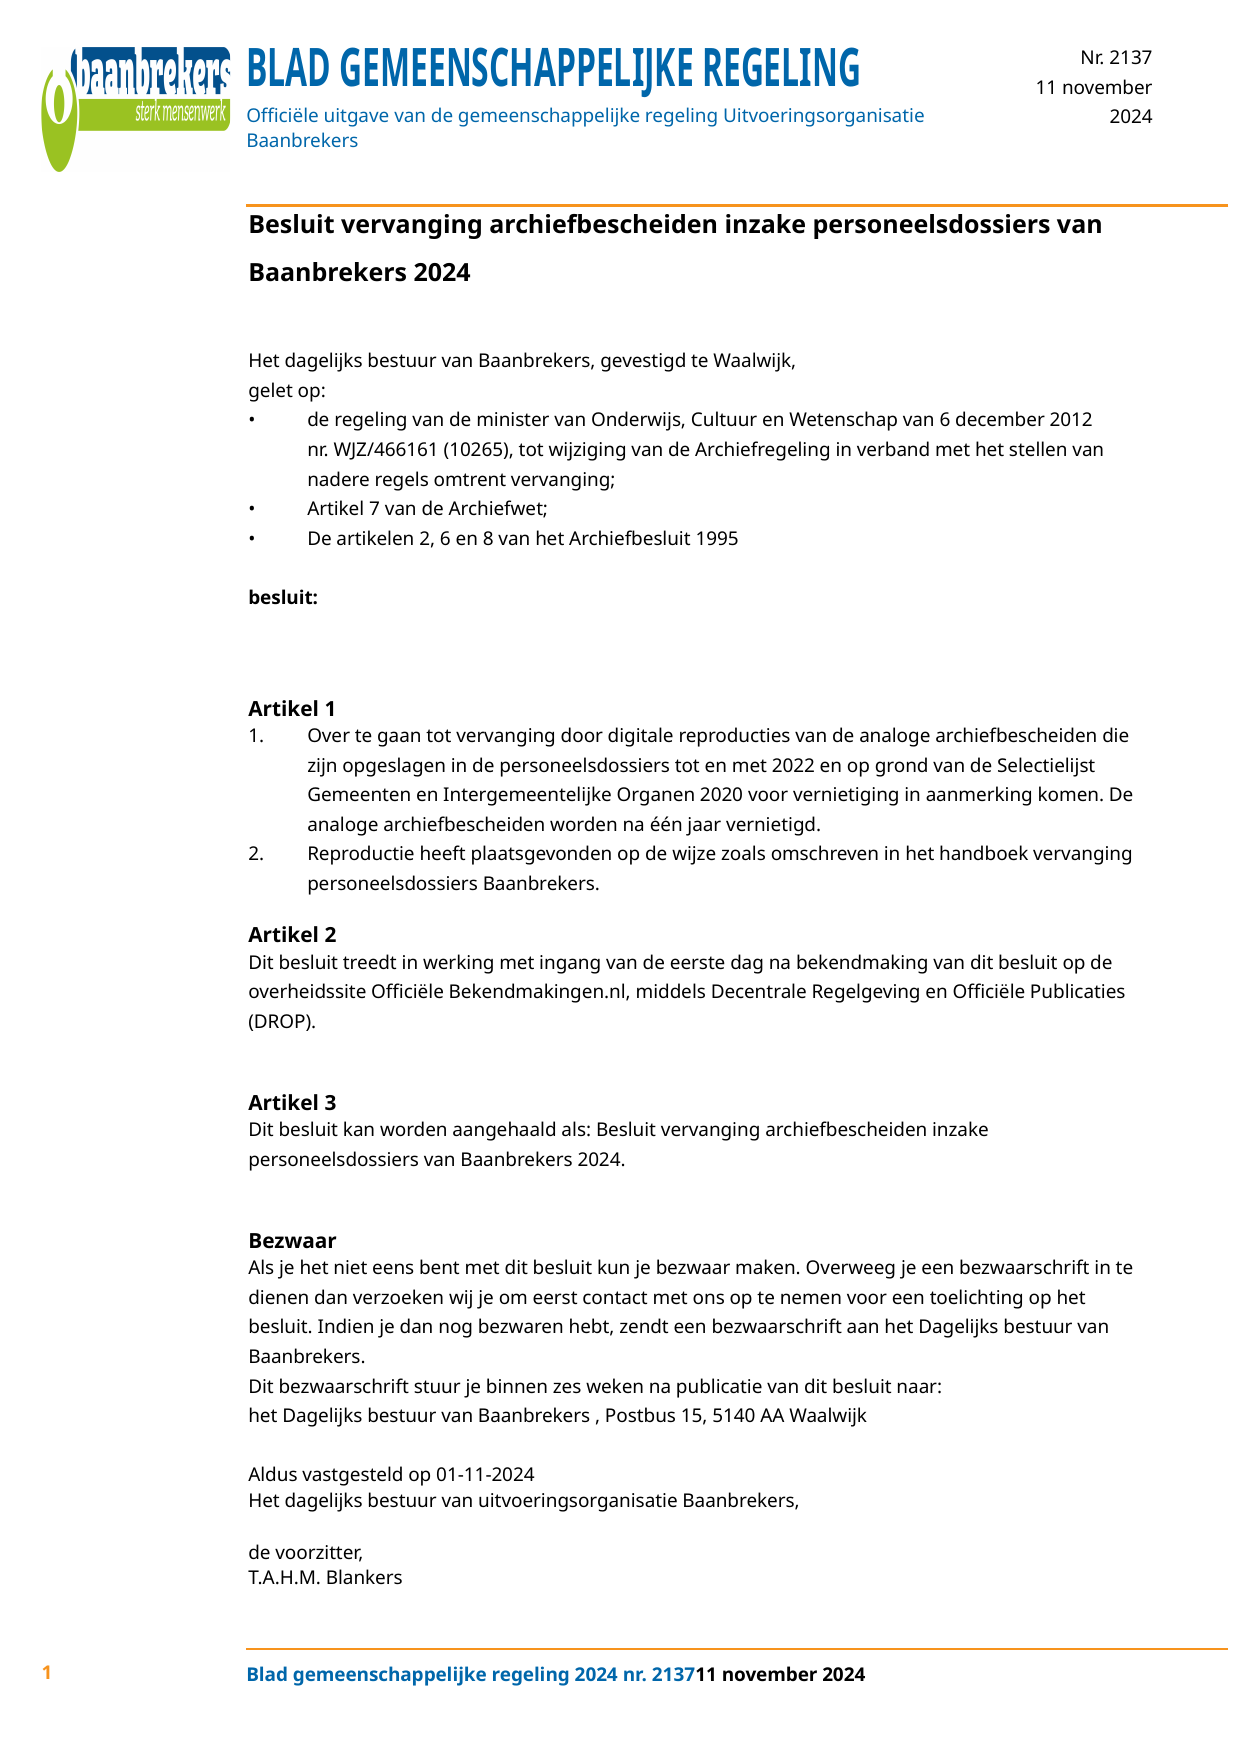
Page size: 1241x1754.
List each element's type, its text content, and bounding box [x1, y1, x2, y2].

text de voorzitter, [248, 1539, 1152, 1564]
picture [41, 47, 231, 172]
text Artikel 2 [248, 921, 1152, 949]
list Over te gaan tot vervanging door digitale reproducties van de analoge archiefbescheiden die zijn opgeslagen in de personeelsdossiers tot en met 2022 en op grond van de Selectielijst Gemeenten en Intergemeentelijke Organen 2020 voor vernietiging in aanmerking komen. De analoge archiefbescheiden worden na één jaar vernietigd. [248, 722, 1152, 837]
text Artikel 1 [248, 694, 1152, 722]
text het Dagelijks bestuur van Baanbrekers , Postbus 15, 5140 AA Waalwijk [248, 1402, 1152, 1428]
text Artikel 3 [248, 1088, 1152, 1117]
text Besluit vervanging archiefbescheiden inzake personeelsdossiers van Baanbrekers 2024 [248, 207, 1152, 288]
text Dit besluit kan worden aangehaald als: Besluit vervanging archiefbescheiden inzake personeelsdossiers van Baanbrekers 2024. [248, 1117, 1152, 1172]
text besluit: [248, 584, 1152, 610]
text gelet op: [248, 377, 1152, 403]
text Aldus vastgesteld op 01-11-2024 [248, 1462, 1152, 1487]
text Het dagelijks bestuur van uitvoeringsorganisatie Baanbrekers, [248, 1487, 1152, 1513]
text T.A.H.M. Blankers [248, 1564, 1152, 1590]
text Dit bezwaarschrift stuur je binnen zes weken na publicatie van dit besluit naar: [248, 1373, 1152, 1399]
text Het dagelijks bestuur van Baanbrekers, gevestigd te Waalwijk, [248, 347, 1152, 373]
list nr. WJZ/466161 (10265), tot wijziging van de Archiefregeling in verband met het stellen van nadere regels omtrent vervanging; [248, 436, 1152, 492]
list de regeling van de minister van Onderwijs, Cultuur en Wetenschap van 6 december 2012 [248, 407, 1152, 432]
list Artikel 7 van de Archiefwet; [248, 495, 1152, 521]
text Bezwaar [248, 1226, 1152, 1254]
text Als je het niet eens bent met dit besluit kun je bezwaar maken. Overweeg je een bezwaarschrift in te dienen dan verzoeken wij je om eerst contact met ons op te nemen voor een toelichting op het besluit. Indien je dan nog bezwaren hebt, zendt een bezwaarschrift aan het Dagelijks bestuur van Baanbrekers. [248, 1254, 1152, 1369]
list Reproductie heeft plaatsgevonden op de wijze zoals omschreven in het handboek vervanging personeelsdossiers Baanbrekers. [248, 841, 1152, 896]
list De artikelen 2, 6 en 8 van het Archiefbesluit 1995 [248, 525, 1152, 551]
text Dit besluit treedt in werking met ingang van de eerste dag na bekendmaking van dit besluit op de overheidssite Officiële Bekendmakingen.nl, middels Decentrale Regelgeving en Officiële Publicaties (DROP). [248, 949, 1152, 1034]
